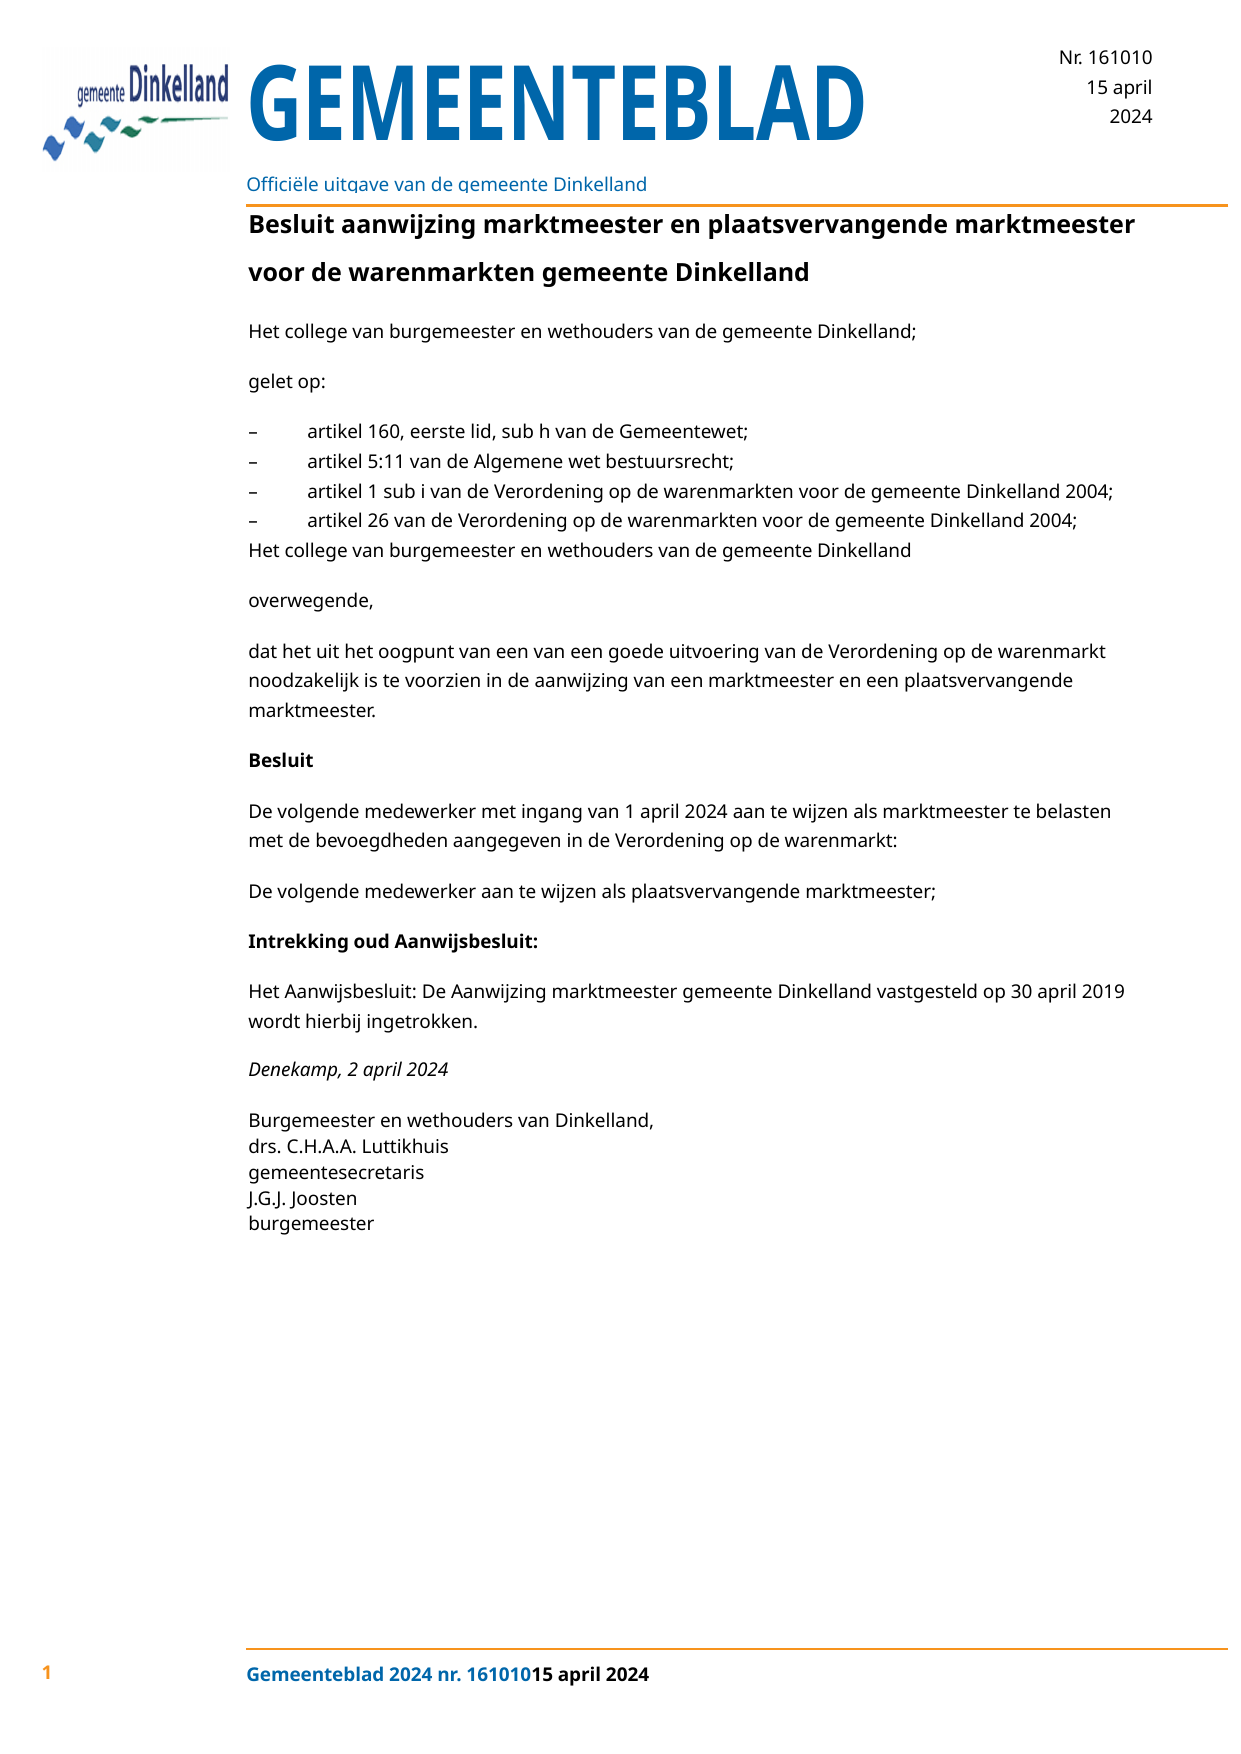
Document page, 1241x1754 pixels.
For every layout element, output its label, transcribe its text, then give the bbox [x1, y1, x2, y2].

text Het college van burgemeester en wethouders van de gemeente Dinkelland [248, 537, 1152, 563]
text drs. C.H.A.A. Luttikhuis [248, 1133, 1152, 1159]
text De volgende medewerker aan te wijzen als plaatsvervangende marktmeester; [248, 878, 1152, 904]
text gelet op: [248, 368, 1152, 394]
text Besluit aanwijzing marktmeester en plaatsvervangende marktmeester voor de warenmarkten gemeente Dinkelland [248, 207, 1152, 288]
text Besluit [248, 747, 1152, 773]
list artikel 1 sub i van de Verordening op de warenmarkten voor de gemeente Dinkelland 2004; [248, 478, 1152, 504]
text dat het uit het oogpunt van een van een goede uitvoering van de Verordening op de warenmarkt noodzakelijk is te voorzien in de aanwijzing van een marktmeester en een plaatsvervangende marktmeester. [248, 638, 1152, 723]
text gemeentesecretaris [248, 1159, 1152, 1185]
text J.G.J. Joosten [248, 1185, 1152, 1211]
picture [41, 47, 231, 172]
text burgemeester [248, 1211, 1152, 1236]
text overwegende, [248, 587, 1152, 613]
text Het Aanwijsbesluit: De Aanwijzing marktmeester gemeente Dinkelland vastgesteld op 30 april 2019 wordt hierbij ingetrokken. [248, 979, 1152, 1034]
text Denekamp, 2 april 2024 [248, 1056, 1152, 1082]
text Intrekking oud Aanwijsbesluit: [248, 928, 1152, 954]
list artikel 160, eerste lid, sub h van de Gemeentewet; [248, 419, 1152, 444]
text Het college van burgemeester en wethouders van de gemeente Dinkelland; [248, 318, 1152, 344]
list artikel 26 van de Verordening op de warenmarkten voor de gemeente Dinkelland 2004; [248, 507, 1152, 533]
list artikel 5:11 van de Algemene wet bestuursrecht; [248, 448, 1152, 474]
text De volgende medewerker met ingang van 1 april 2024 aan te wijzen als marktmeester te belasten met de bevoegdheden aangegeven in de Verordening op de warenmarkt: [248, 798, 1152, 853]
text Burgemeester en wethouders van Dinkelland, [248, 1108, 1152, 1133]
